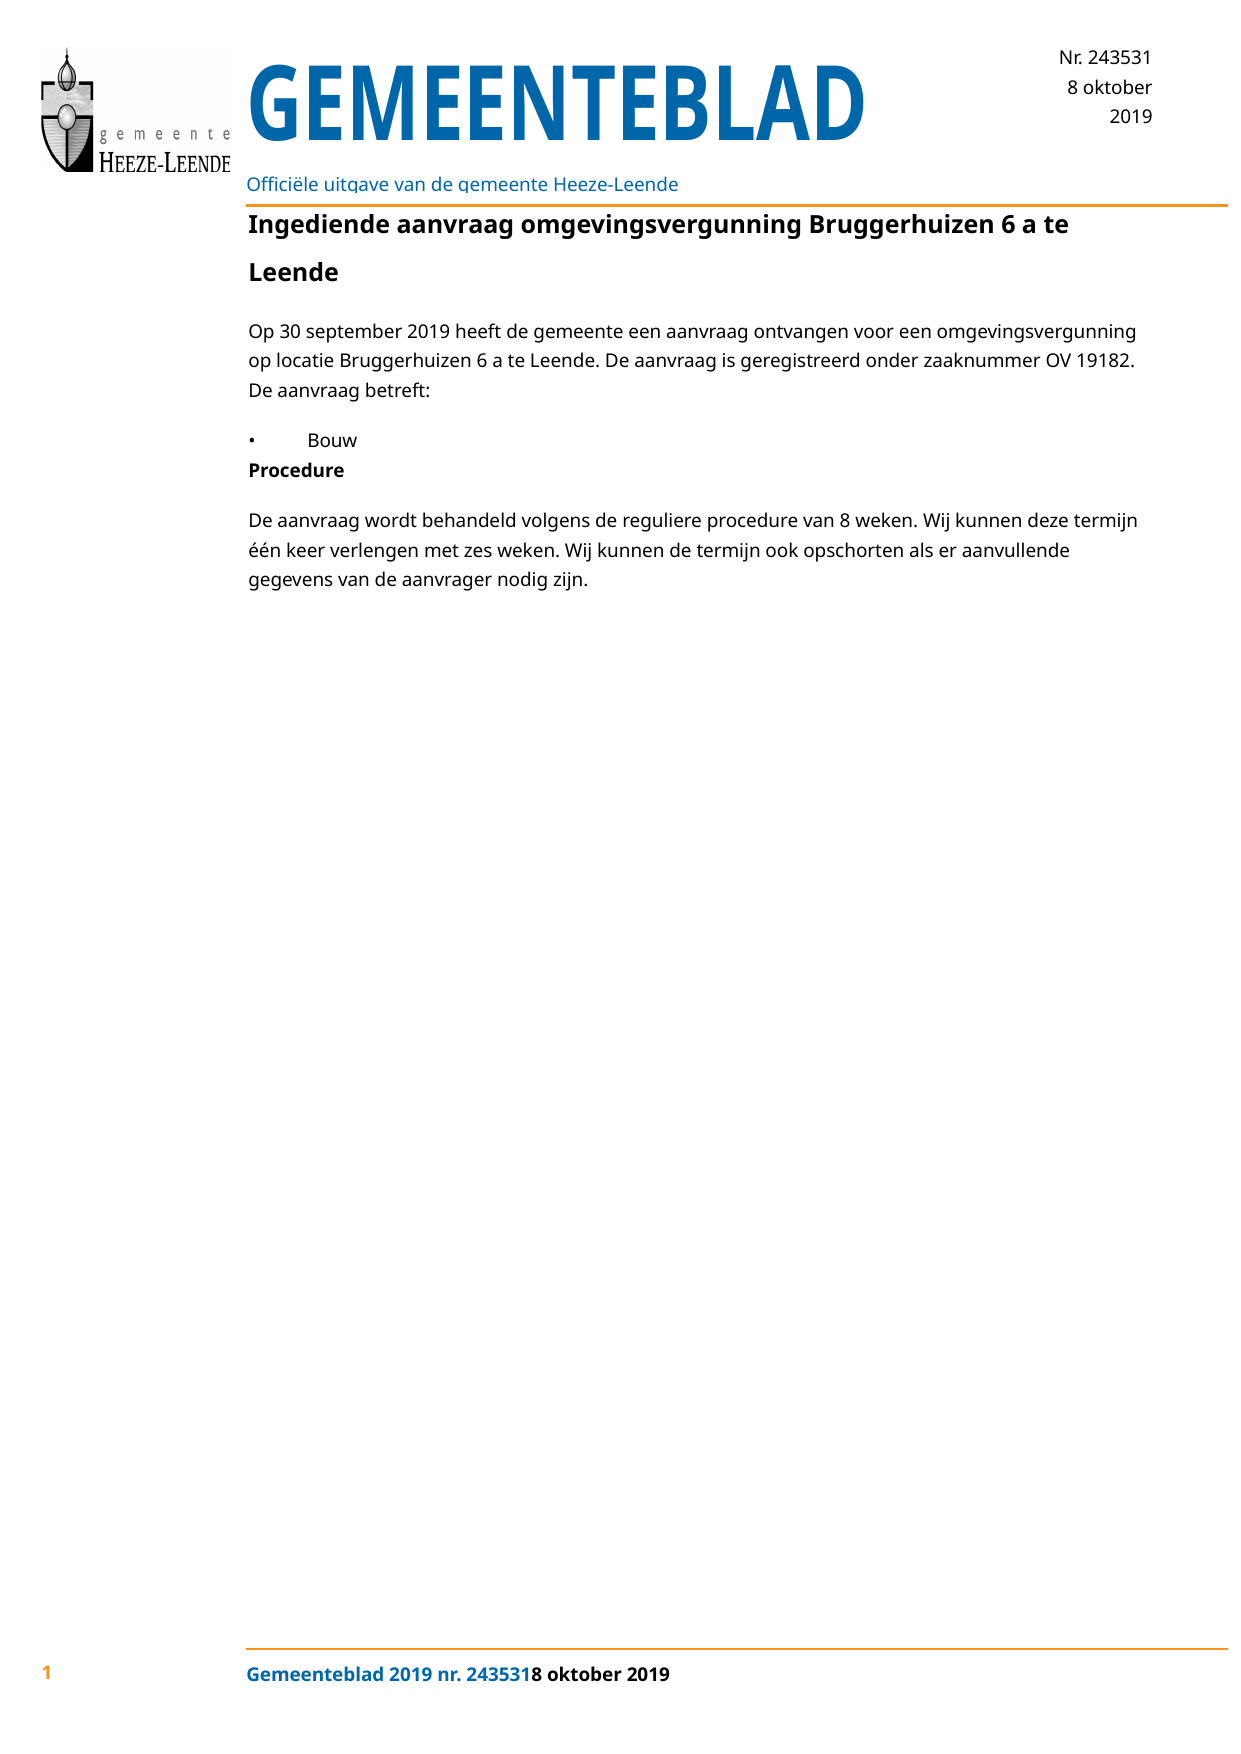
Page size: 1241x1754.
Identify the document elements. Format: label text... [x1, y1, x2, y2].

list Bouw [248, 427, 1152, 453]
text Op 30 september 2019 heeft de gemeente een aanvraag ontvangen voor een omgevingsvergunning op locatie Bruggerhuizen 6 a te Leende. De aanvraag is geregistreerd onder zaaknummer OV 19182. De aanvraag betreft: [248, 318, 1152, 403]
text Procedure [248, 457, 1152, 483]
text De aanvraag wordt behandeld volgens de reguliere procedure van 8 weken. Wij kunnen deze termijn één keer verlengen met zes weken. Wij kunnen de termijn ook opschorten als er aanvullende gegevens van de aanvrager nodig zijn. [248, 507, 1152, 592]
picture [41, 47, 231, 172]
text Ingediende aanvraag omgevingsvergunning Bruggerhuizen 6 a te Leende [248, 207, 1152, 288]
